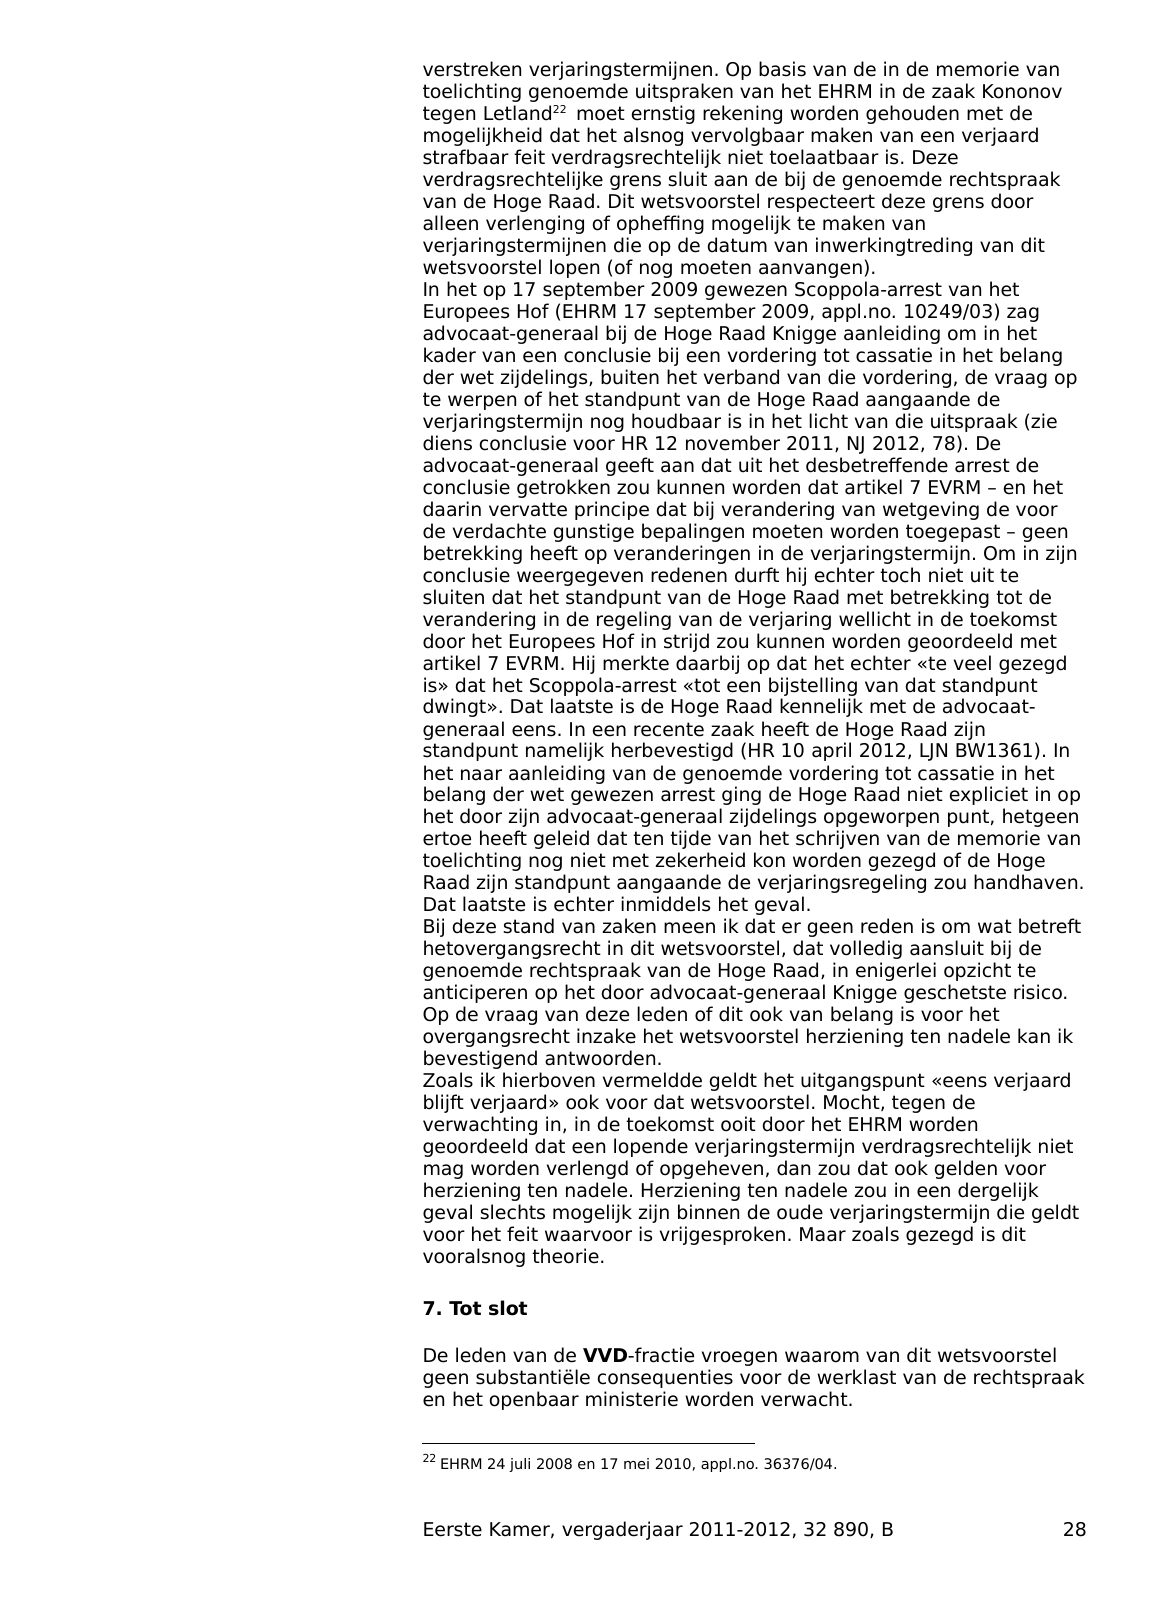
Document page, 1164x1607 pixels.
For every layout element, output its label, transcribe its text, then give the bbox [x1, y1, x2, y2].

text In het op 17 september 2009 gewezen Scoppola-arrest van het Europees Hof (EHRM 17 september 2009, appl.no. 10249/03) zag advocaat-generaal bij de Hoge Raad Knigge aanleiding om in het kader van een conclusie bij een vordering tot cassatie in het belang der wet zijdelings, buiten het verband van die vordering, de vraag op te werpen of het standpunt van de Hoge Raad aangaande de verjaringstermijn nog houdbaar is in het licht van die uitspraak (zie diens conclusie voor HR 12 november 2011, NJ 2012, 78). De advocaat-generaal geeft aan dat uit het desbetreffende arrest de conclusie getrokken zou kunnen worden dat artikel 7 EVRM – en het daarin vervatte principe dat bij verandering van wetgeving de voor de verdachte gunstige bepalingen moeten worden toegepast – geen betrekking heeft op veranderingen in de verjaringstermijn. Om in zijn conclusie weergegeven redenen durft hij echter toch niet uit te sluiten dat het standpunt van de Hoge Raad met betrekking tot de verandering in de regeling van de verjaring wellicht in de toekomst door het Europees Hof in strijd zou kunnen worden geoordeeld met artikel 7 EVRM. Hij merkte daarbij op dat het echter «te veel gezegd is» dat het Scoppola-arrest «tot een bijstelling van dat standpunt dwingt». Dat laatste is de Hoge Raad kennelijk met de advocaat-generaal eens. In een recente zaak heeft de Hoge Raad zijn standpunt namelijk herbevestigd (HR 10 april 2012, LJN BW1361). In het naar aanleiding van de genoemde vordering tot cassatie in het belang der wet gewezen arrest ging de Hoge Raad niet expliciet in op het door zijn advocaat-generaal zijdelings opgeworpen punt, hetgeen ertoe heeft geleid dat ten tijde van het schrijven van de memorie van toelichting nog niet met zekerheid kon worden gezegd of de Hoge Raad zijn standpunt aangaande de verjaringsregeling zou handhaven. Dat laatste is echter inmiddels het geval. [422, 279, 1087, 916]
text Op de vraag van deze leden of dit ook van belang is voor het overgangsrecht inzake het wetsvoorstel herziening ten nadele kan ik bevestigend antwoorden. [422, 1004, 1087, 1070]
text Bij deze stand van zaken meen ik dat er geen reden is om wat betreft hetovergangsrecht in dit wetsvoorstel, dat volledig aansluit bij de genoemde rechtspraak van de Hoge Raad, in enigerlei opzicht te anticiperen op het door advocaat-generaal Knigge geschetste risico. [422, 916, 1087, 1004]
text De leden van de VVD-fractie vroegen waarom van dit wetsvoorstel geen substantiële consequenties voor de werklast van de rechtspraak en het openbaar ministerie worden verwacht. [422, 1345, 1087, 1411]
text Zoals ik hierboven vermeldde geldt het uitgangspunt «eens verjaard blijft verjaard» ook voor dat wetsvoorstel. Mocht, tegen de verwachting in, in de toekomst ooit door het EHRM worden geoordeeld dat een lopende verjaringstermijn verdragsrechtelijk niet mag worden verlengd of opgeheven, dan zou dat ook gelden voor herziening ten nadele. Herziening ten nadele zou in een dergelijk geval slechts mogelijk zijn binnen de oude verjaringstermijn die geldt voor het feit waarvoor is vrijgesproken. Maar zoals gezegd is dit vooralsnog theorie. [422, 1070, 1087, 1268]
subtitle 7. Tot slot [422, 1298, 1087, 1320]
text verstreken verjaringstermijnen. Op basis van de in de memorie van toelichting genoemde uitspraken van het EHRM in de zaak Kononov tegen Letland moet ernstig rekening worden gehouden met de mogelijkheid dat het alsnog vervolgbaar maken van een verjaard strafbaar feit verdragsrechtelijk niet toelaatbaar is. Deze verdragsrechtelijke grens sluit aan de bij de genoemde rechtspraak van de Hoge Raad. Dit wetsvoorstel respecteert deze grens door alleen verlenging of opheffing mogelijk te maken van verjaringstermijnen die op de datum van inwerkingtreding van dit wetsvoorstel lopen (of nog moeten aanvangen). [422, 59, 1087, 279]
text EHRM 24 juli 2008 en 17 mei 2010, appl.no. 36376/04. [422, 1452, 1087, 1474]
